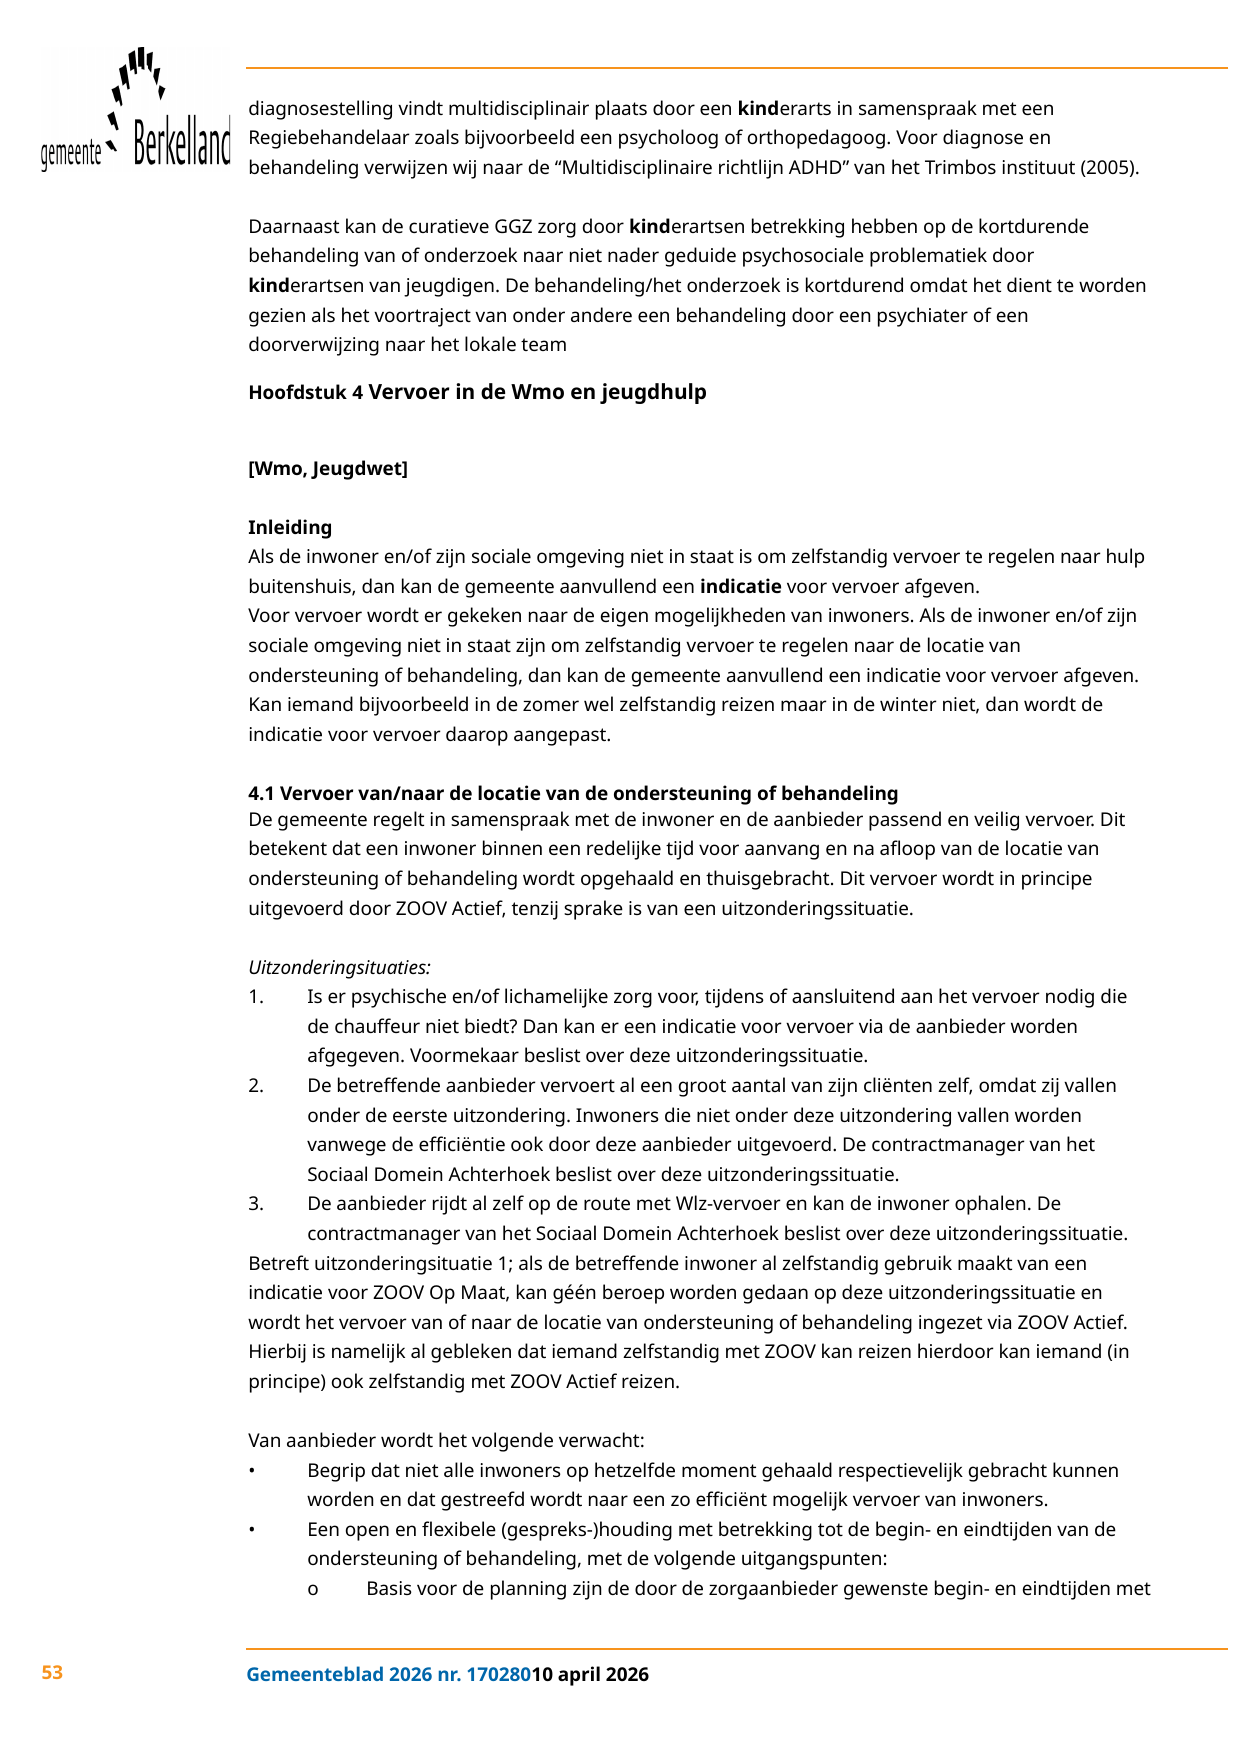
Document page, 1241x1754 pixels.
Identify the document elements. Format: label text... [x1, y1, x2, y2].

text Uitzonderingsituaties: [248, 954, 1152, 979]
list Basis voor de planning zijn de door de zorgaanbieder gewenste begin- en eindtijden met [307, 1575, 1152, 1601]
list Een open en flexibele (gespreks-)houding met betrekking tot de begin- en eindtijden van de ondersteuning of behandeling, met de volgende uitgangspunten: [248, 1516, 1152, 1571]
text Daarnaast kan de curatieve GGZ zorg door kinderartsen betrekking hebben op de kortdurende behandeling van of onderzoek naar niet nader geduide psychosociale problematiek door kinderartsen van jeugdigen. De behandeling/het onderzoek is kortdurend omdat het dient te worden gezien als het voortraject van onder andere een behandeling door een psychiater of een doorverwijzing naar het lokale team [248, 213, 1152, 357]
text Inleiding [248, 514, 1152, 540]
picture [41, 47, 231, 172]
list Is er psychische en/of lichamelijke zorg voor, tijdens of aansluitend aan het vervoer nodig die de chauffeur niet biedt? Dan kan er een indicatie voor vervoer via de aanbieder worden afgegeven. Voormekaar beslist over deze uitzonderingssituatie. [248, 983, 1152, 1068]
list De aanbieder rijdt al zelf op de route met Wlz-vervoer en kan de inwoner ophalen. De contractmanager van het Sociaal Domein Achterhoek beslist over deze uitzonderingssituatie. [248, 1191, 1152, 1246]
text 4.1 Vervoer van/naar de locatie van de ondersteuning of behandeling [248, 780, 1152, 806]
text Van aanbieder wordt het volgende verwacht: [248, 1427, 1152, 1453]
text [Wmo, Jeugdwet] [248, 455, 1152, 481]
text diagnosestelling vindt multidisciplinair plaats door een kinderarts in samenspraak met een Regiebehandelaar zoals bijvoorbeeld een psycholoog of orthopedagoog. Voor diagnose en behandeling verwijzen wij naar de “Multidisciplinaire richtlijn ADHD” van het Trimbos instituut (2005). [248, 95, 1152, 180]
text De gemeente regelt in samenspraak met de inwoner en de aanbieder passend en veilig vervoer. Dit betekent dat een inwoner binnen een redelijke tijd voor aanvang en na afloop van de locatie van ondersteuning of behandeling wordt opgehaald en thuisgebracht. Dit vervoer wordt in principe uitgevoerd door ZOOV Actief, tenzij sprake is van een uitzonderingssituatie. [248, 806, 1152, 920]
text Voor vervoer wordt er gekeken naar de eigen mogelijkheden van inwoners. Als de inwoner en/of zijn sociale omgeving niet in staat zijn om zelfstandig vervoer te regelen naar de locatie van ondersteuning of behandeling, dan kan de gemeente aanvullend een indicatie voor vervoer afgeven. Kan iemand bijvoorbeeld in de zomer wel zelfstandig reizen maar in de winter niet, dan wordt de indicatie voor vervoer daarop aangepast. [248, 603, 1152, 747]
text Hoofdstuk 4 Vervoer in de Wmo en jeugdhulp [248, 377, 1152, 406]
list De betreffende aanbieder vervoert al een groot aantal van zijn cliënten zelf, omdat zij vallen onder de eerste uitzondering. Inwoners die niet onder deze uitzondering vallen worden vanwege de efficiëntie ook door deze aanbieder uitgevoerd. De contractmanager van het Sociaal Domein Achterhoek beslist over deze uitzonderingssituatie. [248, 1072, 1152, 1187]
text Betreft uitzonderingsituatie 1; als de betreffende inwoner al zelfstandig gebruik maakt van een indicatie voor ZOOV Op Maat, kan géén beroep worden gedaan op deze uitzonderingssituatie en wordt het vervoer van of naar de locatie van ondersteuning of behandeling ingezet via ZOOV Actief. Hierbij is namelijk al gebleken dat iemand zelfstandig met ZOOV kan reizen hierdoor kan iemand (in principe) ook zelfstandig met ZOOV Actief reizen. [248, 1250, 1152, 1394]
list Begrip dat niet alle inwoners op hetzelfde moment gehaald respectievelijk gebracht kunnen worden en dat gestreefd wordt naar een zo efficiënt mogelijk vervoer van inwoners. [248, 1457, 1152, 1512]
text Als de inwoner en/of zijn sociale omgeving niet in staat is om zelfstandig vervoer te regelen naar hulp buitenshuis, dan kan de gemeente aanvullend een indicatie voor vervoer afgeven. [248, 543, 1152, 599]
